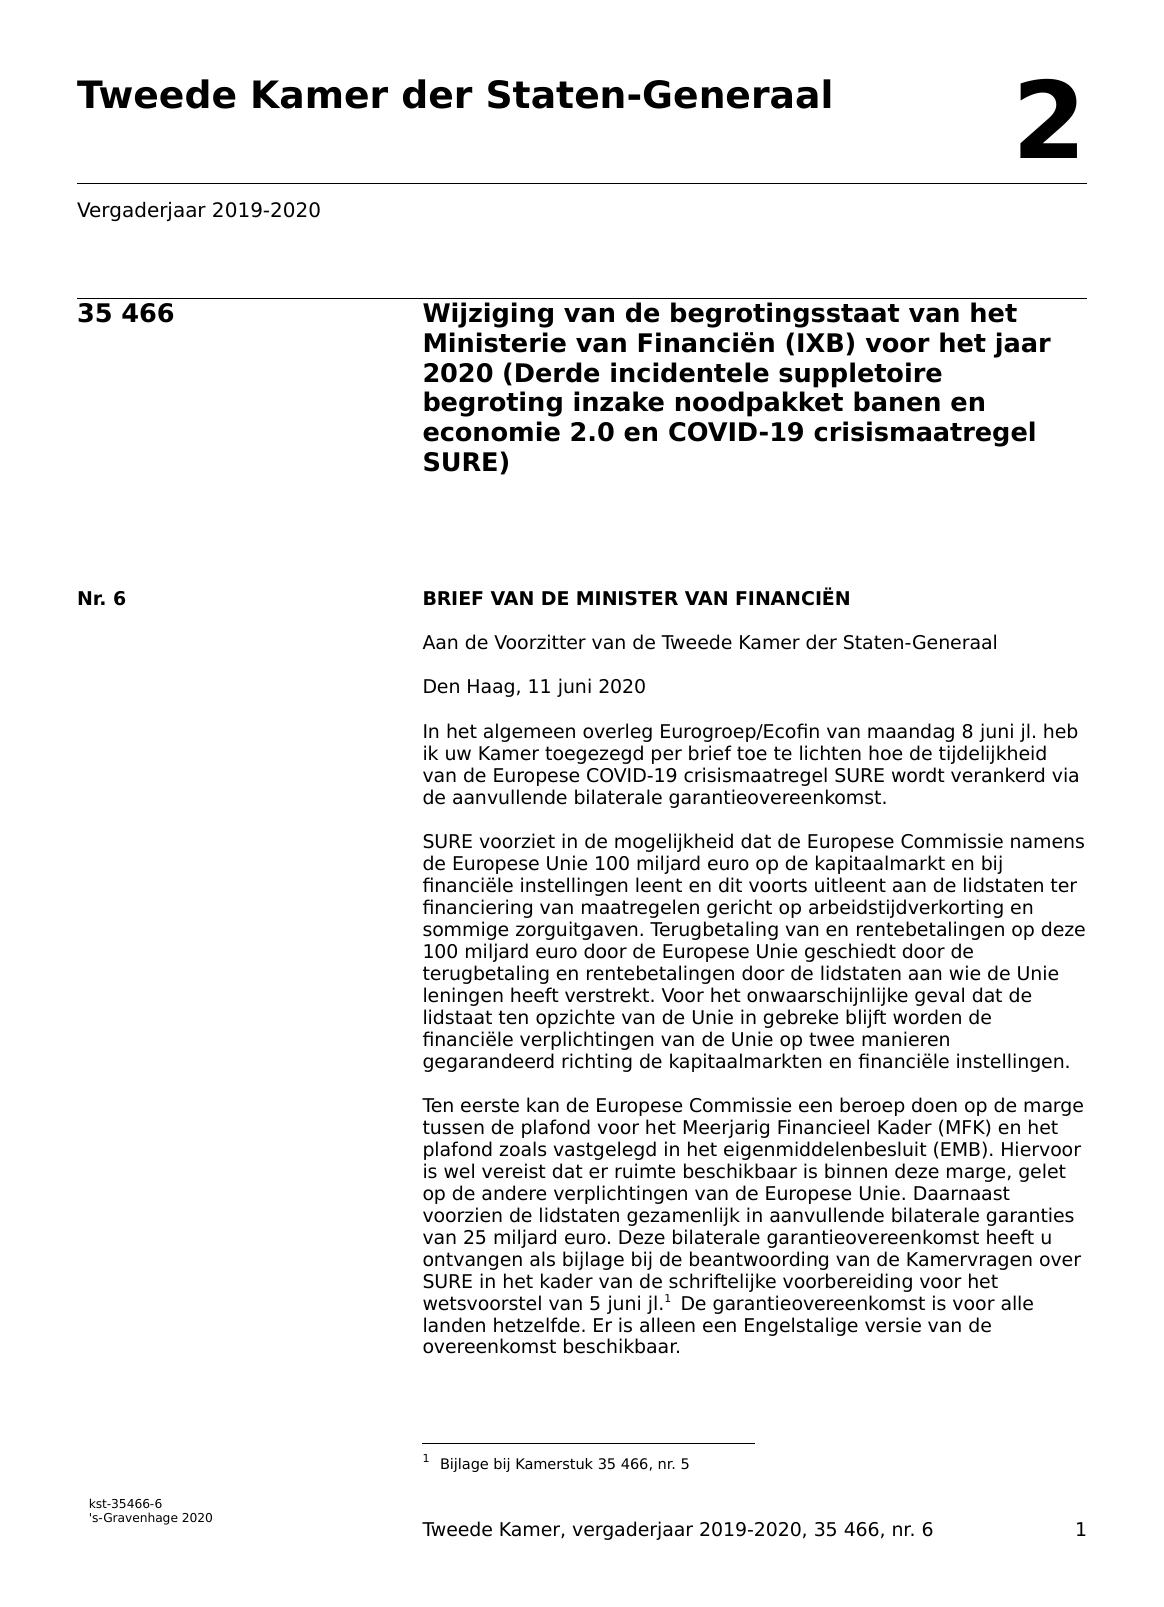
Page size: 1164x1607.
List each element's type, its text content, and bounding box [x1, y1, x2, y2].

table_header Tweede Kamer der Staten-Generaal [77, 59, 886, 183]
text In het algemeen overleg Eurogroep/Ecofin van maandag 8 juni jl. heb ik uw Kamer toegezegd per brief toe te lichten hoe de tijdelijkheid van de Europese COVID-19 crisismaatregel SURE wordt verankerd via de aanvullende bilaterale garantieovereenkomst. [422, 721, 1087, 808]
text Ten eerste kan de Europese Commissie een beroep doen op de marge tussen de plafond voor het Meerjarig Financieel Kader (MFK) en het plafond zoals vastgelegd in het eigenmiddelenbesluit (EMB). Hiervoor is wel vereist dat er ruimte beschikbaar is binnen deze marge, gelet op de andere verplichtingen van de Europese Unie. Daarnaast voorzien de lidstaten gezamenlijk in aanvullende bilaterale garanties van 25 miljard euro. Deze bilaterale garantieovereenkomst heeft u ontvangen als bijlage bij de beantwoording van de Kamervragen over SURE in het kader van de schriftelijke voorbereiding voor het wetsvoorstel van 5 juni jl. De garantieovereenkomst is voor alle landen hetzelfde. Er is alleen een Engelstalige versie van de overeenkomst beschikbaar. [422, 1095, 1087, 1358]
text SURE voorziet in de mogelijkheid dat de Europese Commissie namens de Europese Unie 100 miljard euro op de kapitaalmarkt en bij financiële instellingen leent en dit voorts uitleent aan de lidstaten ter financiering van maatregelen gericht op arbeidstijdverkorting en sommige zorguitgaven. Terugbetaling van en rentebetalingen op deze 100 miljard euro door de Europese Unie geschiedt door de terugbetaling en rentebetalingen door de lidstaten aan wie de Unie leningen heeft verstrekt. Voor het onwaarschijnlijke geval dat de lidstaat ten opzichte van de Unie in gebreke blijft worden de financiële verplichtingen van de Unie op twee manieren gegarandeerd richting de kapitaalmarkten en financiële instellingen. [422, 831, 1087, 1072]
text Aan de Voorzitter van de Tweede Kamer der Staten-Generaal [422, 632, 1087, 654]
table_cell Vergaderjaar 2019-2020 [77, 184, 1087, 298]
text Bijlage bij Kamerstuk 35 466, nr. 5 [422, 1452, 1087, 1474]
text 's-Gravenhage 2020 [88, 1511, 323, 1525]
subtitle 35 466 Wijziging van de begrotingsstaat van het Ministerie van Financiën (IXB) voor het jaar 2020 (Derde incidentele suppletoire begroting inzake noodpakket banen en economie 2.0 en COVID-19 crisismaatregel SURE) [77, 299, 1087, 477]
text kst-35466-6 [88, 1497, 323, 1511]
table_header 2 [886, 59, 1087, 183]
subtitle Nr. 6 BRIEF VAN DE MINISTER VAN FINANCIËN [77, 588, 1087, 610]
text Den Haag, 11 juni 2020 [422, 676, 1087, 698]
